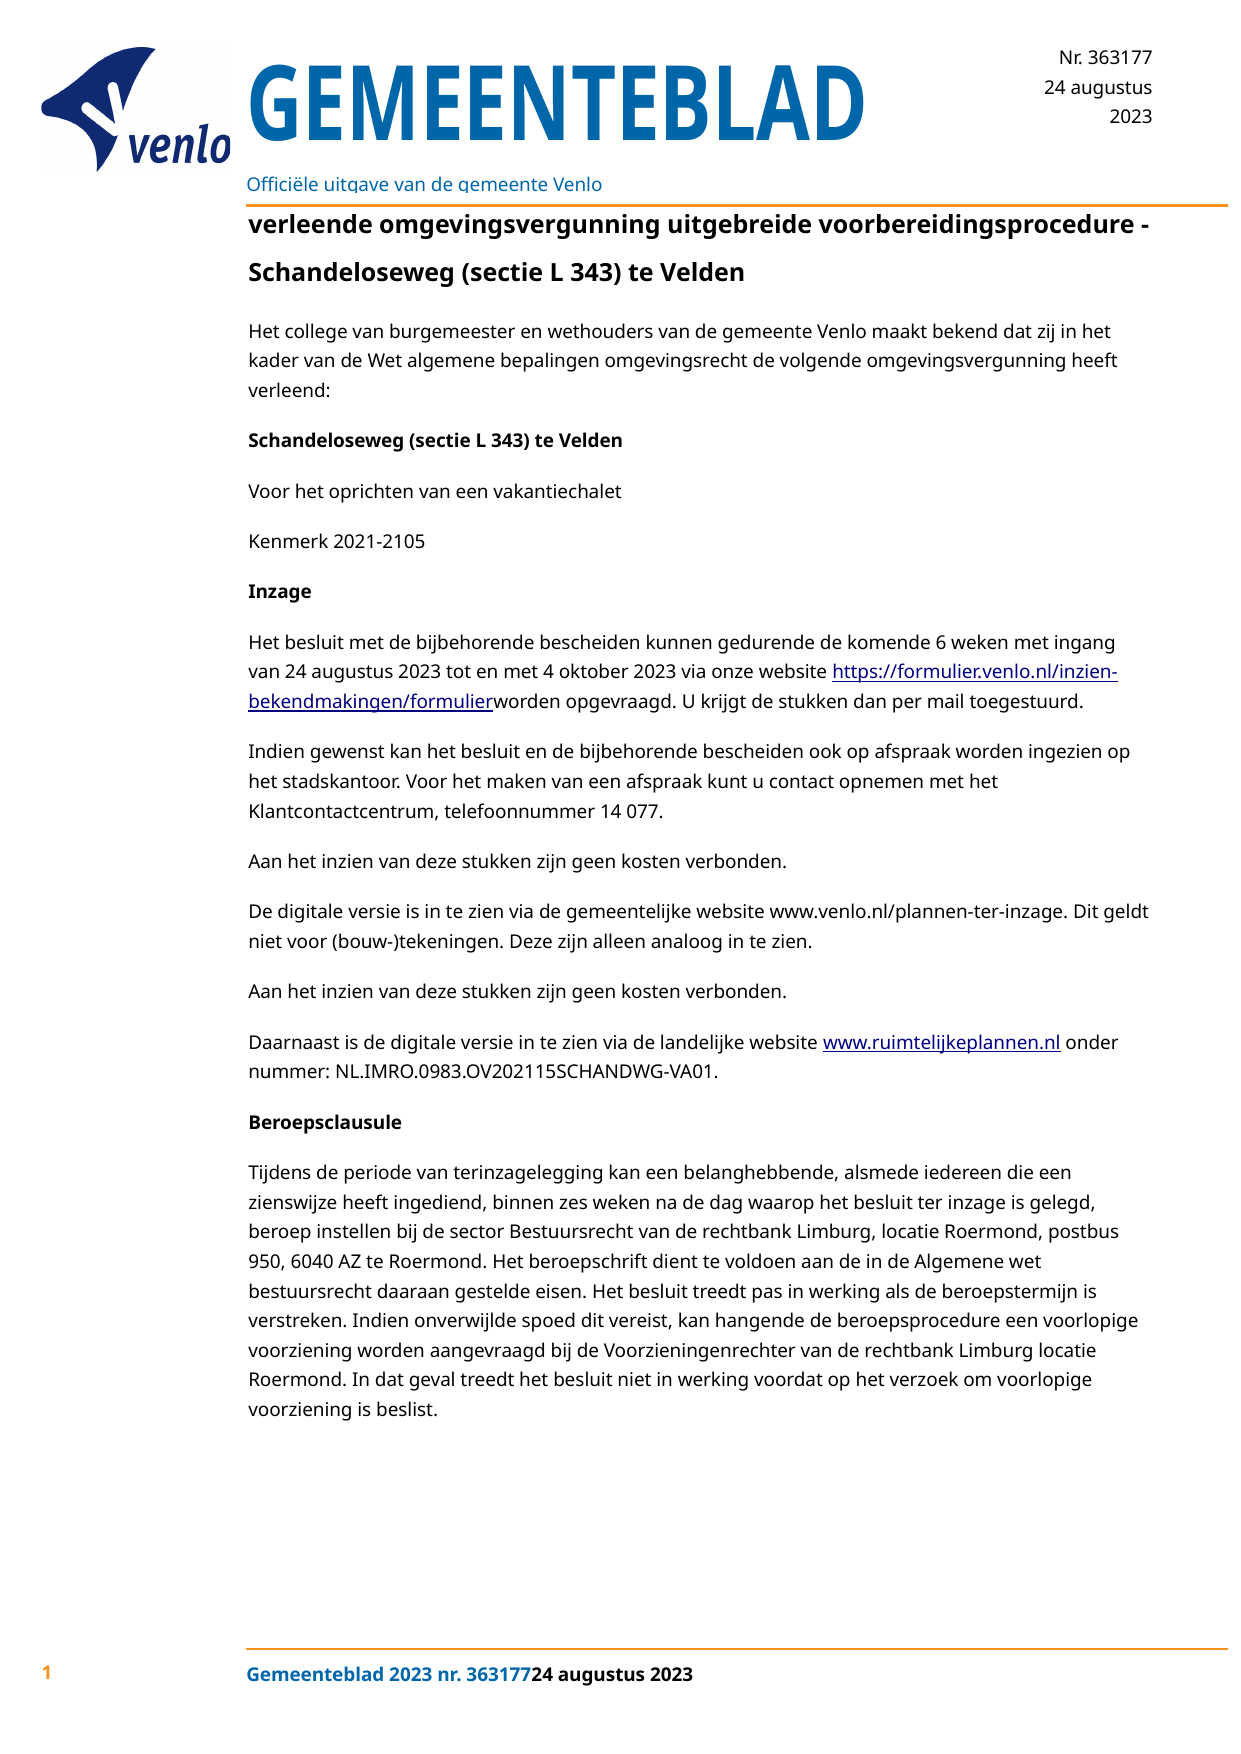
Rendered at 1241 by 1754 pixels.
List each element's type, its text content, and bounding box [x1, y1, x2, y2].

text Aan het inzien van deze stukken zijn geen kosten verbonden. [248, 979, 1152, 1004]
text Schandeloseweg (sectie L 343) te Velden [248, 427, 1152, 453]
text Het college van burgemeester en wethouders van de gemeente Venlo maakt bekend dat zij in het kader van de Wet algemene bepalingen omgevingsrecht de volgende omgevingsvergunning heeft verleend: [248, 318, 1152, 403]
text Daarnaast is de digitale versie in te zien via de landelijke website www.ruimtelijkeplannen.nl onder nummer: NL.IMRO.0983.OV202115SCHANDWG-VA01. [248, 1029, 1152, 1084]
text Kenmerk 2021-2105 [248, 528, 1152, 554]
text Aan het inzien van deze stukken zijn geen kosten verbonden. [248, 848, 1152, 874]
picture [41, 47, 231, 172]
text Voor het oprichten van een vakantiechalet [248, 478, 1152, 504]
text Tijdens de periode van terinzagelegging kan een belanghebbende, alsmede iedereen die een zienswijze heeft ingediend, binnen zes weken na de dag waarop het besluit ter inzage is gelegd, beroep instellen bij de sector Bestuursrecht van de rechtbank Limburg, locatie Roermond, postbus 950, 6040 AZ te Roermond. Het beroepschrift dient te voldoen aan de in de Algemene wet bestuursrecht daaraan gestelde eisen. Het besluit treedt pas in werking als de beroepstermijn is verstreken. Indien onverwijlde spoed dit vereist, kan hangende de beroepsprocedure een voorlopige voorziening worden aangevraagd bij de Voorzieningenrechter van de rechtbank Limburg locatie Roermond. In dat geval treedt het besluit niet in werking voordat op het verzoek om voorlopige voorziening is beslist. [248, 1159, 1152, 1422]
text Beroepsclausule [248, 1109, 1152, 1135]
text Inzage [248, 579, 1152, 604]
text verleende omgevingsvergunning uitgebreide voorbereidingsprocedure - Schandeloseweg (sectie L 343) te Velden [248, 207, 1152, 288]
text De digitale versie is in te zien via de gemeentelijke website www.venlo.nl/plannen-ter-inzage. Dit geldt niet voor (bouw-)tekeningen. Deze zijn alleen analoog in te zien. [248, 899, 1152, 954]
text Indien gewenst kan het besluit en de bijbehorende bescheiden ook op afspraak worden ingezien op het stadskantoor. Voor het maken van een afspraak kunt u contact opnemen met het Klantcontactcentrum, telefoonnummer 14 077. [248, 739, 1152, 824]
text Het besluit met de bijbehorende bescheiden kunnen gedurende de komende 6 weken met ingang van 24 augustus 2023 tot en met 4 oktober 2023 via onze website https://formulier.venlo.nl/inzien-bekendmakingen/formulierworden opgevraagd. U krijgt de stukken dan per mail toegestuurd. [248, 629, 1152, 714]
